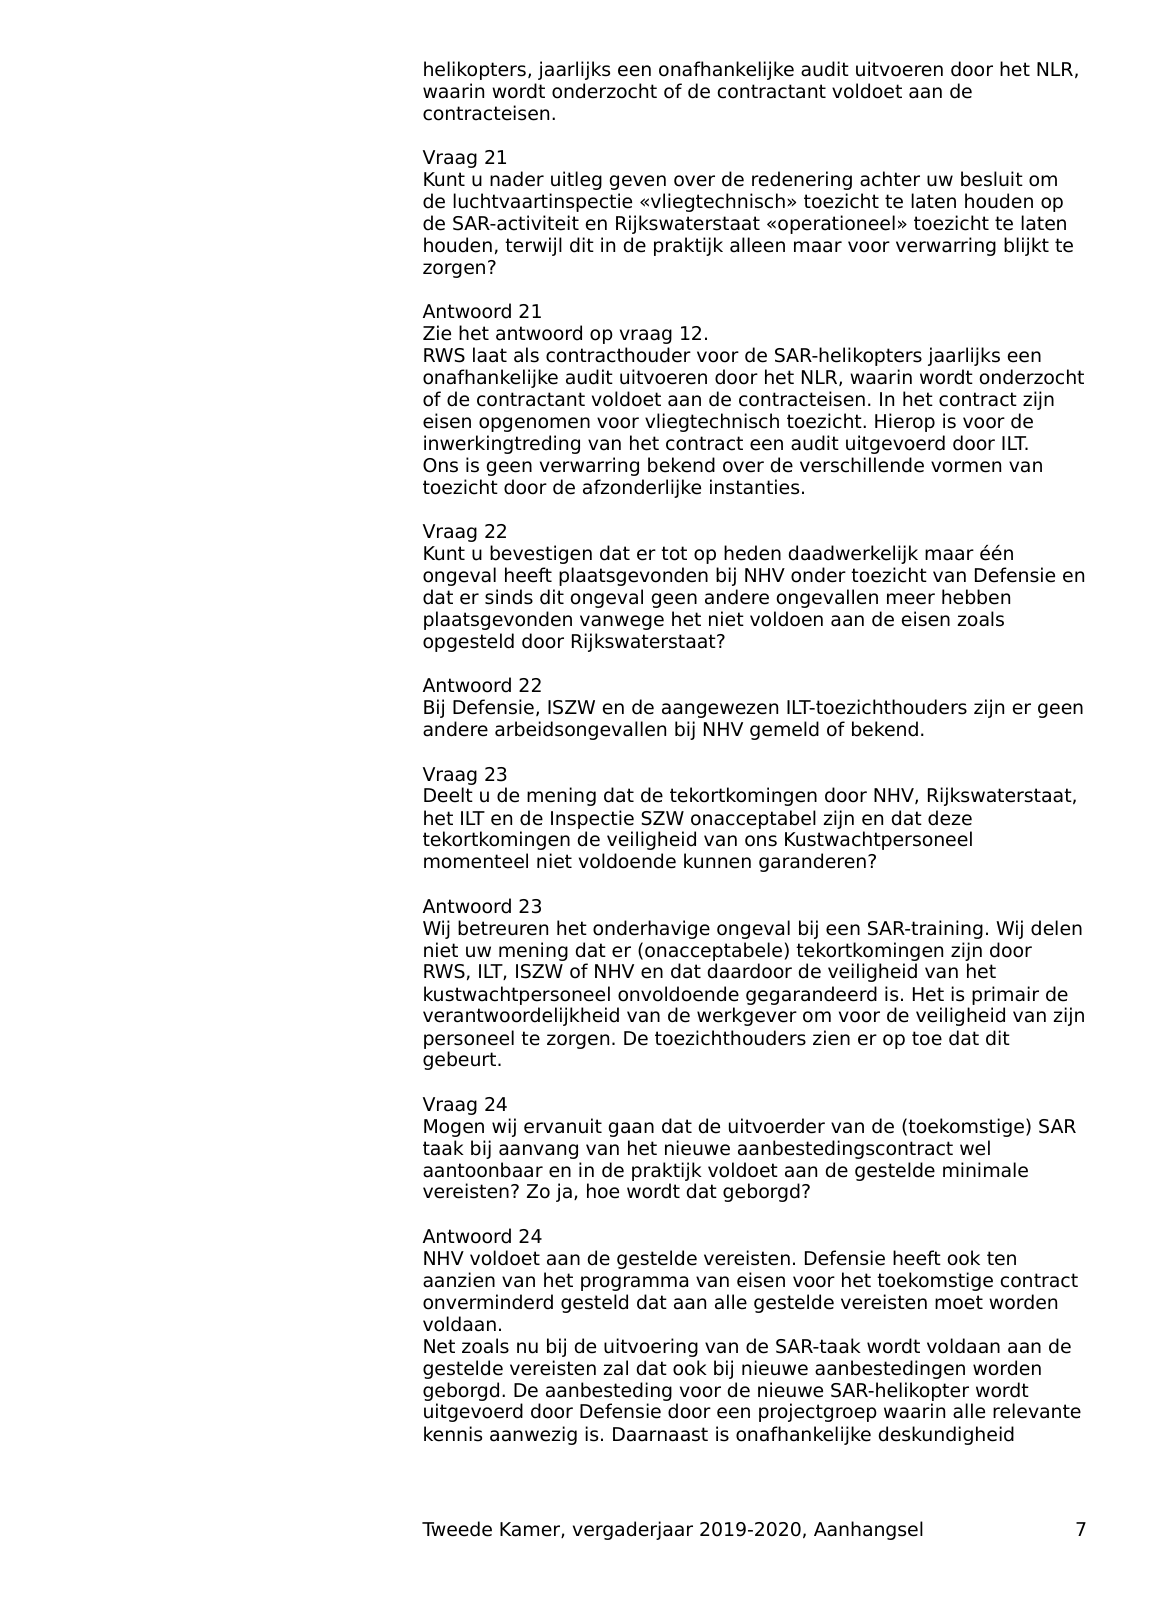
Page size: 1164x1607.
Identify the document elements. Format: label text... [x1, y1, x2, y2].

text Ons is geen verwarring bekend over de verschillende vormen van toezicht door de afzonderlijke instanties. [422, 455, 1087, 499]
text Antwoord 22 [422, 675, 1087, 697]
text NHV voldoet aan de gestelde vereisten. Defensie heeft ook ten aanzien van het programma van eisen voor het toekomstige contract onverminderd gesteld dat aan alle gestelde vereisten moet worden voldaan. [422, 1248, 1087, 1336]
text Kunt u bevestigen dat er tot op heden daadwerkelijk maar één ongeval heeft plaatsgevonden bij NHV onder toezicht van Defensie en dat er sinds dit ongeval geen andere ongevallen meer hebben plaatsgevonden vanwege het niet voldoen aan de eisen zoals opgesteld door Rijkswaterstaat? [422, 543, 1087, 653]
text Antwoord 21 [422, 301, 1087, 323]
text Net zoals nu bij de uitvoering van de SAR-taak wordt voldaan aan de gestelde vereisten zal dat ook bij nieuwe aanbestedingen worden geborgd. De aanbesteding voor de nieuwe SAR-helikopter wordt uitgevoerd door Defensie door een projectgroep waarin alle relevante kennis aanwezig is. Daarnaast is onafhankelijke deskundigheid [422, 1336, 1087, 1445]
text Wij betreuren het onderhavige ongeval bij een SAR-training. Wij delen niet uw mening dat er (onacceptabele) tekortkomingen zijn door RWS, ILT, ISZW of NHV en dat daardoor de veiligheid van het kustwachtpersoneel onvoldoende gegarandeerd is. Het is primair de verantwoordelijkheid van de werkgever om voor de veiligheid van zijn personeel te zorgen. De toezichthouders zien er op toe dat dit gebeurt. [422, 917, 1087, 1071]
text Bij Defensie, ISZW en de aangewezen ILT-toezichthouders zijn er geen andere arbeidsongevallen bij NHV gemeld of bekend. [422, 697, 1087, 741]
text Kunt u nader uitleg geven over de redenering achter uw besluit om de luchtvaartinspectie «vliegtechnisch» toezicht te laten houden op de SAR-activiteit en Rijkswaterstaat «operationeel» toezicht te laten houden, terwijl dit in de praktijk alleen maar voor verwarring blijkt te zorgen? [422, 169, 1087, 279]
text Antwoord 23 [422, 896, 1087, 917]
text Vraag 21 [422, 147, 1087, 169]
text Vraag 23 [422, 763, 1087, 785]
text RWS laat als contracthouder voor de SAR-helikopters jaarlijks een onafhankelijke audit uitvoeren door het NLR, waarin wordt onderzocht of de contractant voldoet aan de contracteisen. In het contract zijn eisen opgenomen voor vliegtechnisch toezicht. Hierop is voor de inwerkingtreding van het contract een audit uitgevoerd door ILT. [422, 345, 1087, 455]
text Vraag 22 [422, 521, 1087, 543]
text Vraag 24 [422, 1093, 1087, 1116]
text Deelt u de mening dat de tekortkomingen door NHV, Rijkswaterstaat, het ILT en de Inspectie SZW onacceptabel zijn en dat deze tekortkomingen de veiligheid van ons Kustwachtpersoneel momenteel niet voldoende kunnen garanderen? [422, 785, 1087, 873]
text Zie het antwoord op vraag 12. [422, 323, 1087, 345]
text Antwoord 24 [422, 1226, 1087, 1248]
text Mogen wij ervanuit gaan dat de uitvoerder van de (toekomstige) SAR taak bij aanvang van het nieuwe aanbestedingscontract wel aantoonbaar en in de praktijk voldoet aan de gestelde minimale vereisten? Zo ja, hoe wordt dat geborgd? [422, 1116, 1087, 1203]
text helikopters, jaarlijks een onafhankelijke audit uitvoeren door het NLR, waarin wordt onderzocht of de contractant voldoet aan de contracteisen. [422, 59, 1087, 125]
